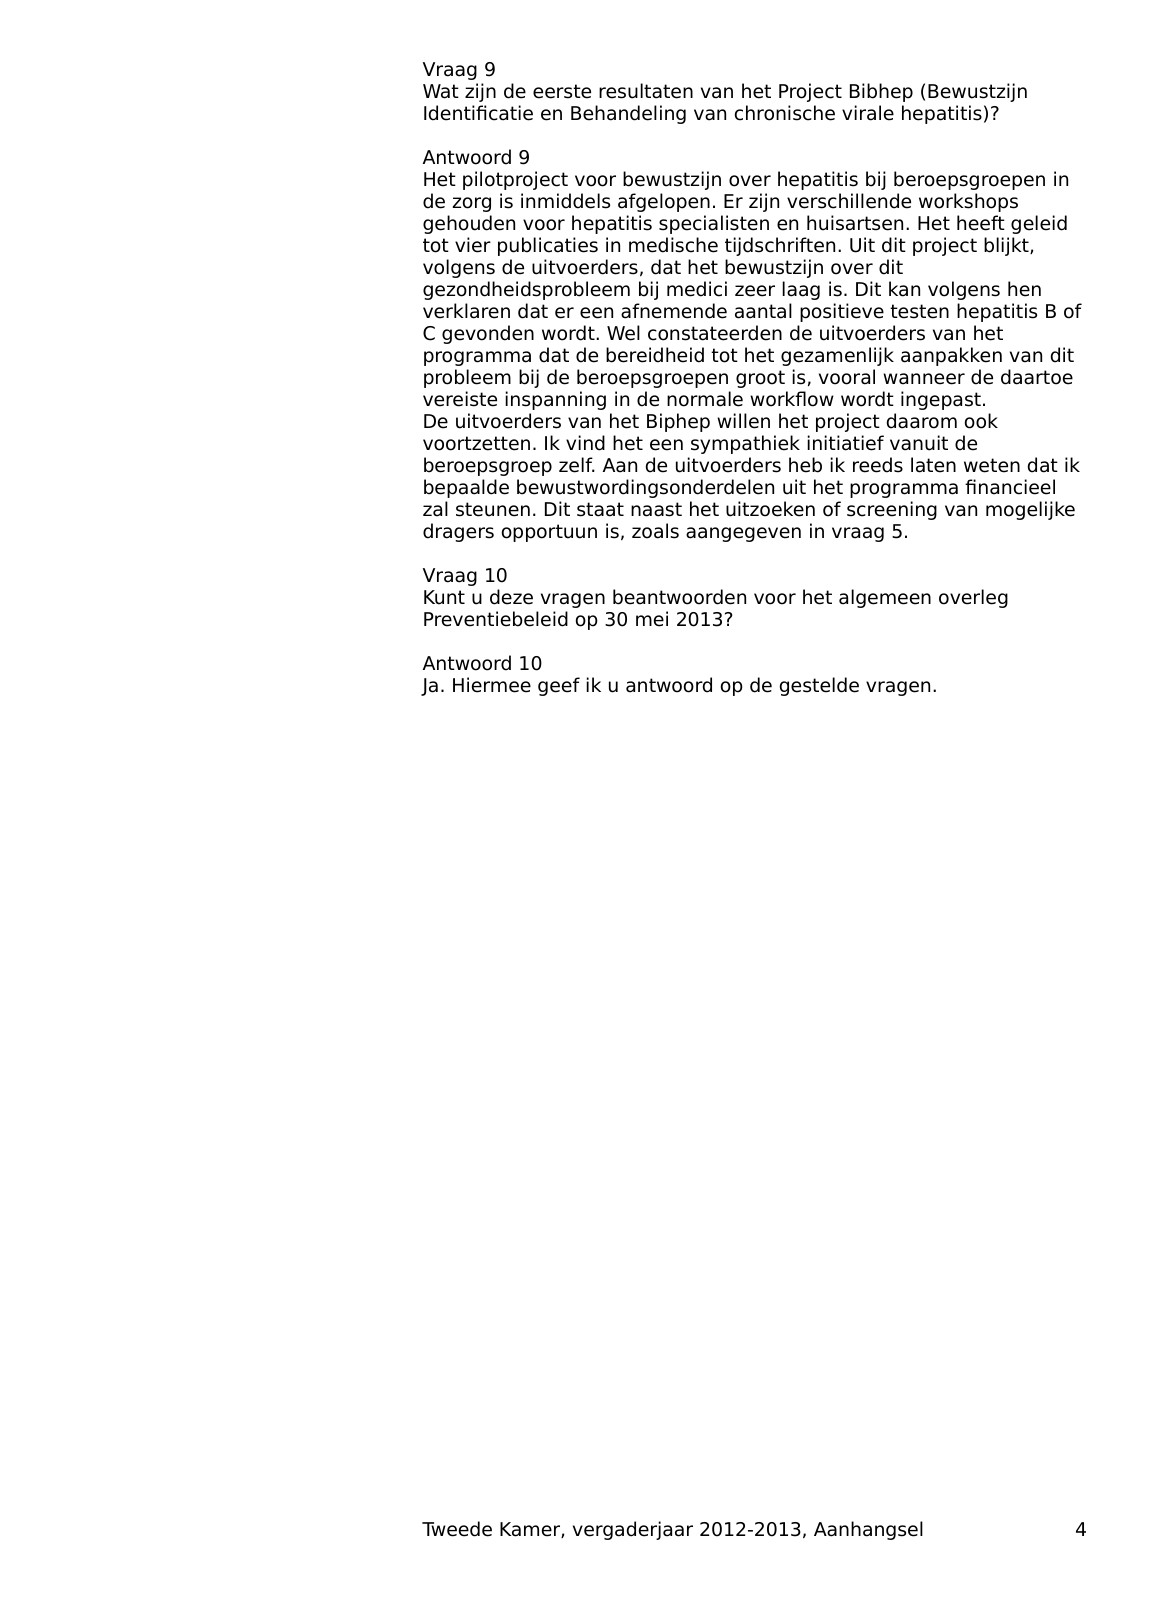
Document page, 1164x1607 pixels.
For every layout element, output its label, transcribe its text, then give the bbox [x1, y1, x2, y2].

text Ja. Hiermee geef ik u antwoord op de gestelde vragen. [422, 675, 1087, 697]
text Wat zijn de eerste resultaten van het Project Bibhep (Bewustzijn Identificatie en Behandeling van chronische virale hepatitis)? [422, 81, 1087, 125]
text Het pilotproject voor bewustzijn over hepatitis bij beroepsgroepen in de zorg is inmiddels afgelopen. Er zijn verschillende workshops gehouden voor hepatitis specialisten en huisartsen. Het heeft geleid tot vier publicaties in medische tijdschriften. Uit dit project blijkt, volgens de uitvoerders, dat het bewustzijn over dit gezondheidsprobleem bij medici zeer laag is. Dit kan volgens hen verklaren dat er een afnemende aantal positieve testen hepatitis B of C gevonden wordt. Wel constateerden de uitvoerders van het programma dat de bereidheid tot het gezamenlijk aanpakken van dit probleem bij de beroepsgroepen groot is, vooral wanneer de daartoe vereiste inspanning in de normale workflow wordt ingepast. [422, 169, 1087, 411]
text Kunt u deze vragen beantwoorden voor het algemeen overleg Preventiebeleid op 30 mei 2013? [422, 587, 1087, 631]
text Vraag 9 [422, 59, 1087, 81]
text Antwoord 9 [422, 147, 1087, 169]
text Vraag 10 [422, 565, 1087, 587]
text Antwoord 10 [422, 653, 1087, 675]
text De uitvoerders van het Biphep willen het project daarom ook voortzetten. Ik vind het een sympathiek initiatief vanuit de beroepsgroep zelf. Aan de uitvoerders heb ik reeds laten weten dat ik bepaalde bewustwordingsonderdelen uit het programma financieel zal steunen. Dit staat naast het uitzoeken of screening van mogelijke dragers opportuun is, zoals aangegeven in vraag 5. [422, 411, 1087, 543]
